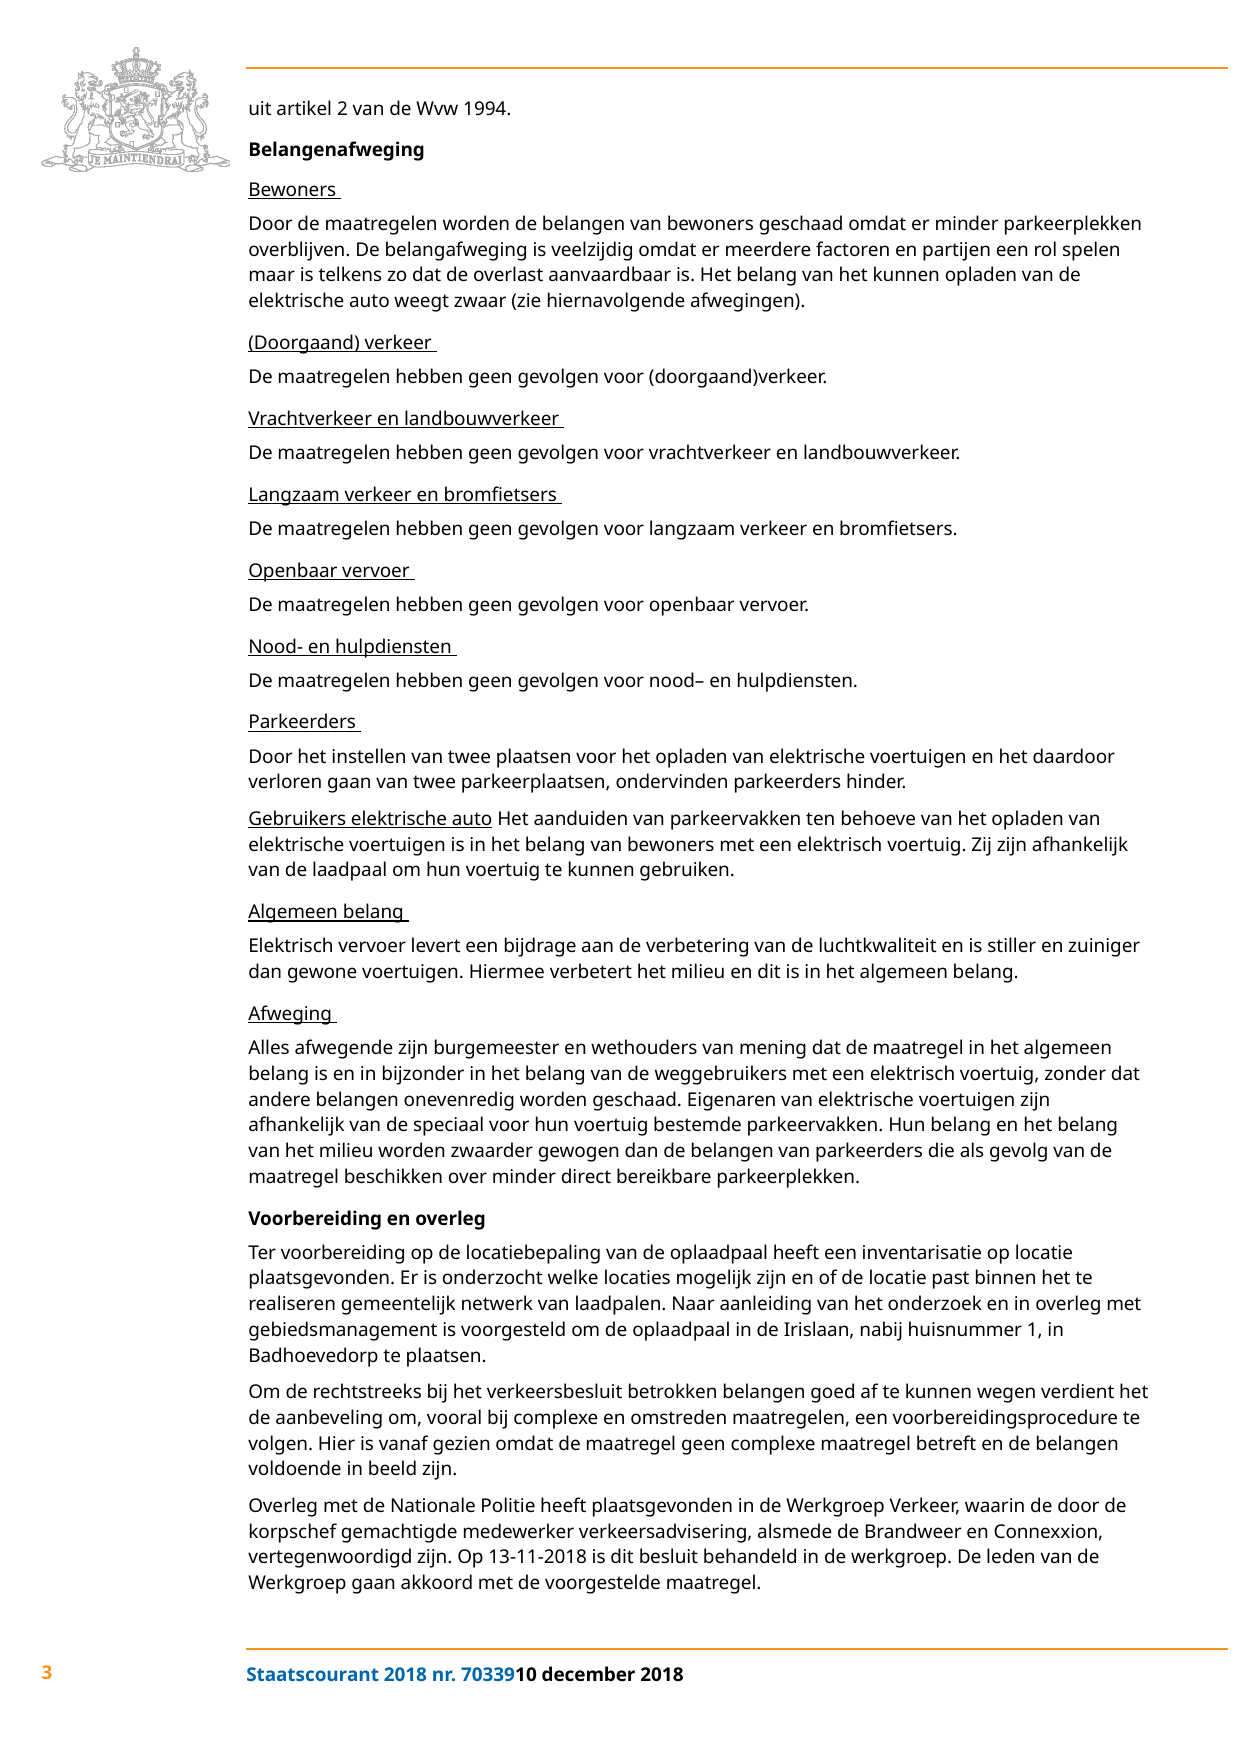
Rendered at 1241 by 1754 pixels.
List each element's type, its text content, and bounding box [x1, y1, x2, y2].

text Algemeen belang [248, 898, 1152, 924]
text De maatregelen hebben geen gevolgen voor openbaar vervoer. [248, 591, 1152, 617]
text (Doorgaand) verkeer [248, 329, 1152, 355]
text De maatregelen hebben geen gevolgen voor vrachtverkeer en landbouwverkeer. [248, 439, 1152, 465]
text Nood- en hulpdiensten [248, 633, 1152, 658]
text Belangenafweging [248, 137, 1152, 162]
text Openbaar vervoer [248, 557, 1152, 583]
text De maatregelen hebben geen gevolgen voor (doorgaand)verkeer. [248, 363, 1152, 389]
text Vrachtverkeer en landbouwverkeer [248, 405, 1152, 431]
text Voorbereiding en overleg [248, 1205, 1152, 1231]
text Door de maatregelen worden de belangen van bewoners geschaad omdat er minder parkeerplekken overblijven. De belangafweging is veelzijdig omdat er meerdere factoren en partijen een rol spelen maar is telkens zo dat de overlast aanvaardbaar is. Het belang van het kunnen opladen van de elektrische auto weegt zwaar (zie hiernavolgende afwegingen). [248, 210, 1152, 313]
picture [41, 47, 231, 172]
text uit artikel 2 van de Wvw 1994. [248, 95, 1152, 121]
text Afweging [248, 1000, 1152, 1026]
text Elektrisch vervoer levert een bijdrage aan de verbetering van de luchtkwaliteit en is stiller en zuiniger dan gewone voertuigen. Hiermee verbetert het milieu en dit is in het algemeen belang. [248, 933, 1152, 984]
text Bewoners [248, 176, 1152, 202]
text Alles afwegende zijn burgemeester en wethouders van mening dat de maatregel in het algemeen belang is en in bijzonder in het belang van de weggebruikers met een elektrisch voertuig, zonder dat andere belangen onevenredig worden geschaad. Eigenaren van elektrische voertuigen zijn afhankelijk van de speciaal voor hun voertuig bestemde parkeervakken. Hun belang en het belang van het milieu worden zwaarder gewogen dan de belangen van parkeerders die als gevolg van de maatregel beschikken over minder direct bereikbare parkeerplekken. [248, 1034, 1152, 1189]
text Gebruikers elektrische auto Het aanduiden van parkeervakken ten behoeve van het opladen van elektrische voertuigen is in het belang van bewoners met een elektrisch voertuig. Zij zijn afhankelijk van de laadpaal om hun voertuig te kunnen gebruiken. [248, 805, 1152, 882]
text Ter voorbereiding op de locatiebepaling van de oplaadpaal heeft een inventarisatie op locatie plaatsgevonden. Er is onderzocht welke locaties mogelijk zijn en of de locatie past binnen het te realiseren gemeentelijk netwerk van laadpalen. Naar aanleiding van het onderzoek en in overleg met gebiedsmanagement is voorgesteld om de oplaadpaal in de Irislaan, nabij huisnummer 1, in Badhoevedorp te plaatsen. [248, 1239, 1152, 1367]
text Overleg met de Nationale Politie heeft plaatsgevonden in de Werkgroep Verkeer, waarin de door de korpschef gemachtigde medewerker verkeersadvisering, alsmede de Brandweer en Connexxion, vertegenwoordigd zijn. Op 13-11-2018 is dit besluit behandeld in de werkgroep. De leden van de Werkgroep gaan akkoord met de voorgestelde maatregel. [248, 1492, 1152, 1595]
text Langzaam verkeer en bromfietsers [248, 481, 1152, 507]
text De maatregelen hebben geen gevolgen voor langzaam verkeer en bromfietsers. [248, 515, 1152, 541]
text Door het instellen van twee plaatsen voor het opladen van elektrische voertuigen en het daardoor verloren gaan van twee parkeerplaatsen, ondervinden parkeerders hinder. [248, 743, 1152, 794]
text Parkeerders [248, 709, 1152, 734]
text De maatregelen hebben geen gevolgen voor nood– en hulpdiensten. [248, 667, 1152, 693]
text Om de rechtstreeks bij het verkeersbesluit betrokken belangen goed af te kunnen wegen verdient het de aanbeveling om, vooral bij complexe en omstreden maatregelen, een voorbereidingsprocedure te volgen. Hier is vanaf gezien omdat de maatregel geen complexe maatregel betreft en de belangen voldoende in beeld zijn. [248, 1378, 1152, 1481]
